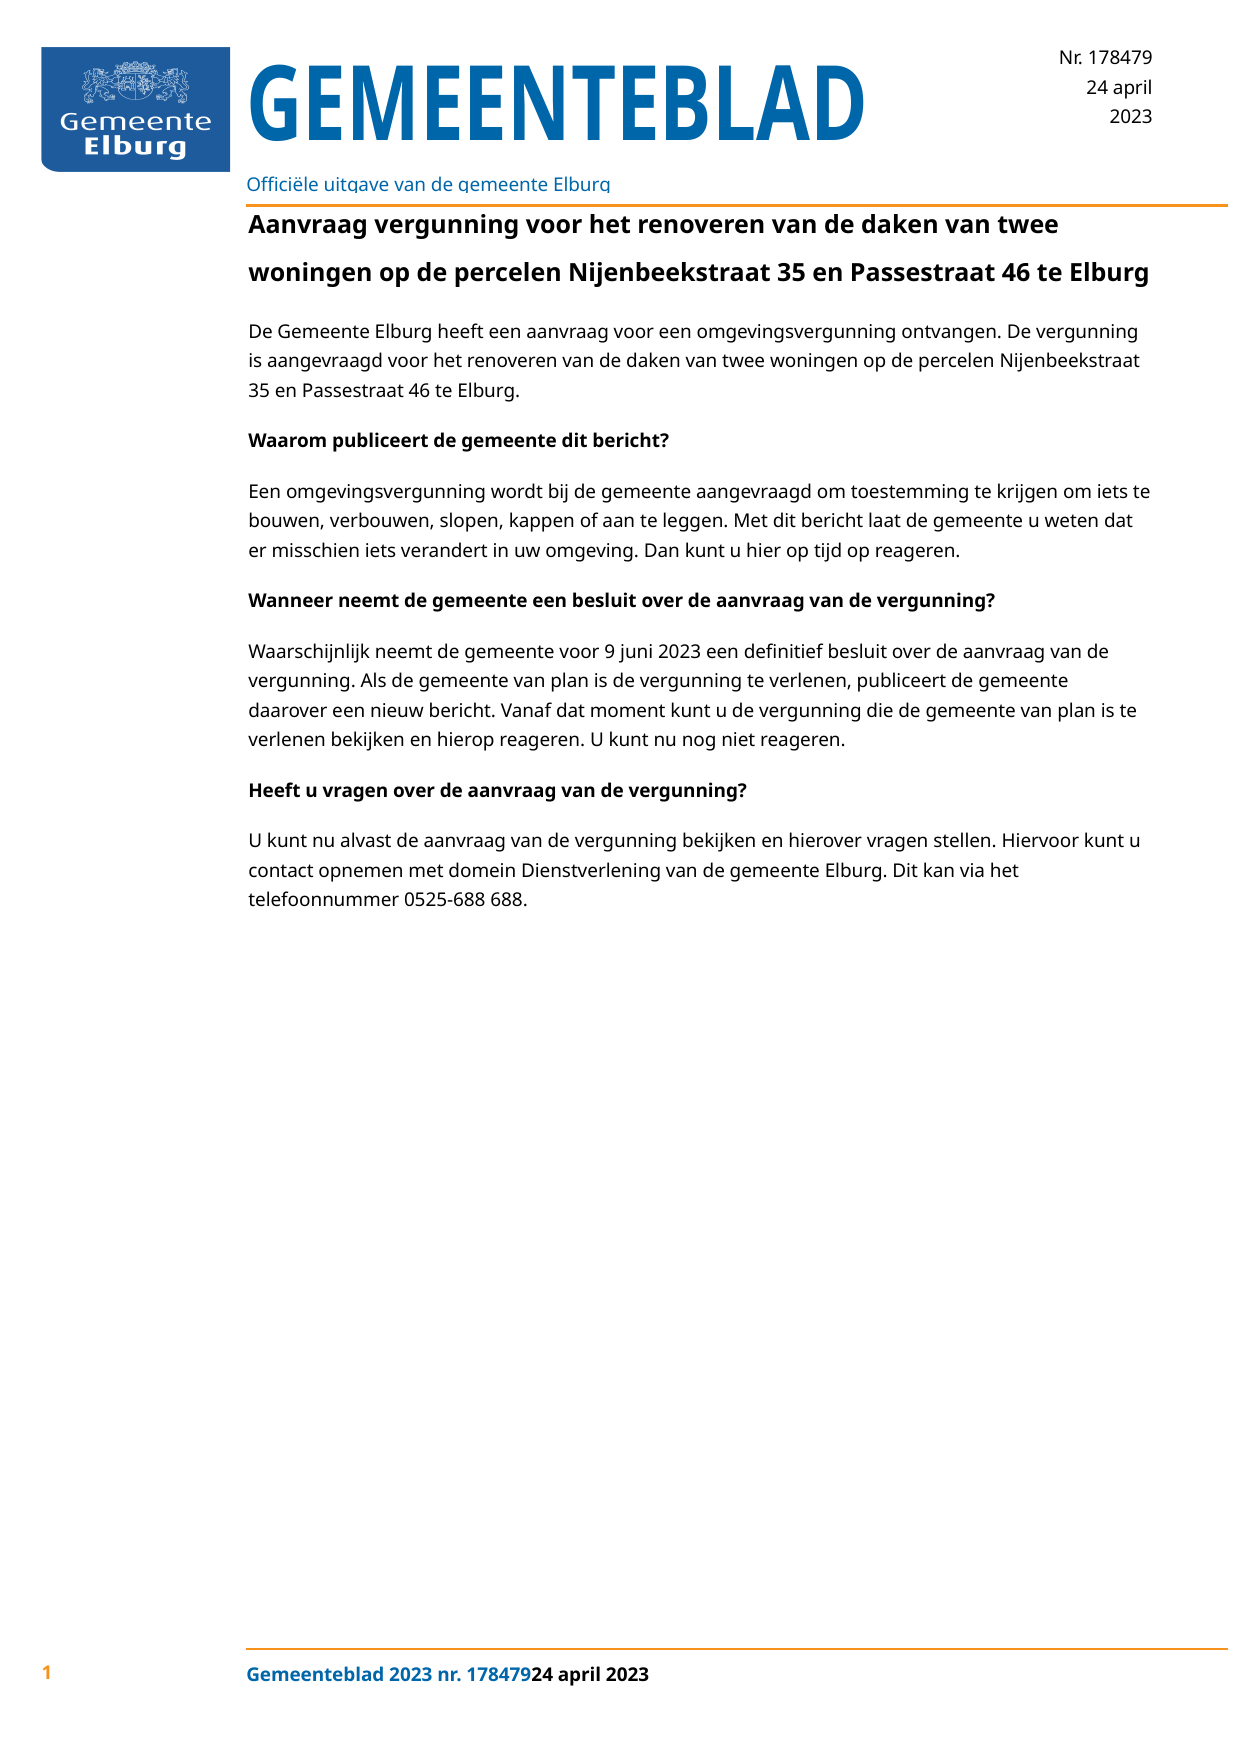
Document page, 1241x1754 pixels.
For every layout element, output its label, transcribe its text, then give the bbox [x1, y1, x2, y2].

text Een omgevingsvergunning wordt bij de gemeente aangevraagd om toestemming te krijgen om iets te bouwen, verbouwen, slopen, kappen of aan te leggen. Met dit bericht laat de gemeente u weten dat er misschien iets verandert in uw omgeving. Dan kunt u hier op tijd op reageren. [248, 478, 1152, 563]
text Wanneer neemt de gemeente een besluit over de aanvraag van de vergunning? [248, 587, 1152, 613]
text Waarschijnlijk neemt de gemeente voor 9 juni 2023 een definitief besluit over de aanvraag van de vergunning. Als de gemeente van plan is de vergunning te verlenen, publiceert de gemeente daarover een nieuw bericht. Vanaf dat moment kunt u de vergunning die de gemeente van plan is te verlenen bekijken en hierop reageren. U kunt nu nog niet reageren. [248, 638, 1152, 752]
text Waarom publiceert de gemeente dit bericht? [248, 427, 1152, 453]
text Heeft u vragen over de aanvraag van de vergunning? [248, 777, 1152, 803]
text U kunt nu alvast de aanvraag van de vergunning bekijken en hierover vragen stellen. Hiervoor kunt u contact opnemen met domein Dienstverlening van de gemeente Elburg. Dit kan via het telefoonnummer 0525-688 688. [248, 827, 1152, 912]
text De Gemeente Elburg heeft een aanvraag voor een omgevingsvergunning ontvangen. De vergunning is aangevraagd voor het renoveren van de daken van twee woningen op de percelen Nijenbeekstraat 35 en Passestraat 46 te Elburg. [248, 318, 1152, 403]
text Aanvraag vergunning voor het renoveren van de daken van twee woningen op de percelen Nijenbeekstraat 35 en Passestraat 46 te Elburg [248, 207, 1152, 288]
picture [41, 47, 231, 172]
